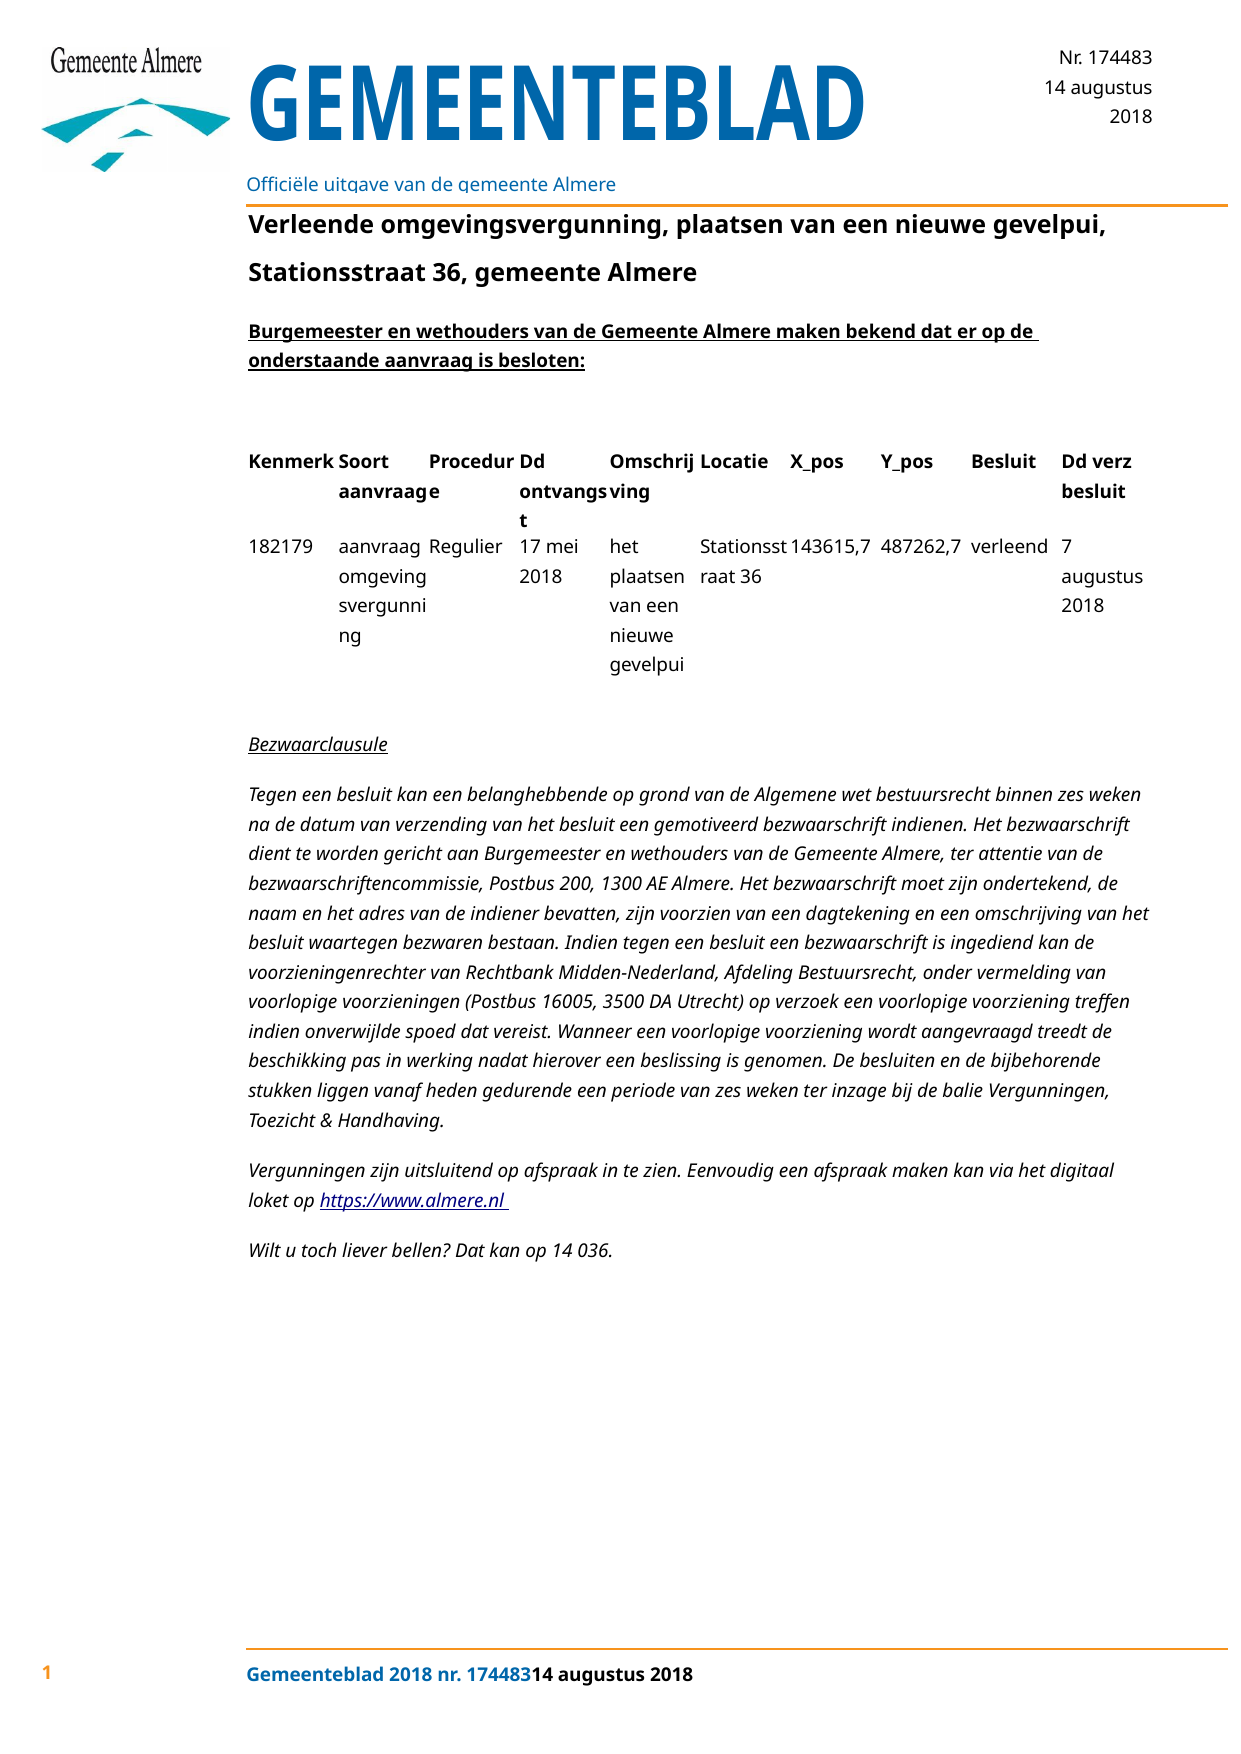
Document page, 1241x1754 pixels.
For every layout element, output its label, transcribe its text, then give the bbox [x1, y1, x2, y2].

table_header Omschrijving [609, 449, 700, 533]
table_cell 182179 [248, 533, 338, 677]
table_cell het plaatsen van een nieuwe gevelpui [609, 533, 700, 677]
table_cell 487262,7 [881, 533, 971, 677]
text Verleende omgevingsvergunning, plaatsen van een nieuwe gevelpui, Stationsstraat 36, gemeente Almere [248, 207, 1152, 288]
table_header Kenmerk [248, 449, 338, 533]
text Tegen een besluit kan een belanghebbende op grond van de Algemene wet bestuursrecht binnen zes weken na de datum van verzending van het besluit een gemotiveerd bezwaarschrift indienen. Het bezwaarschrift dient te worden gericht aan Burgemeester en wethouders van de Gemeente Almere, ter attentie van de bezwaarschriftencommissie, Postbus 200, 1300 AE Almere. Het bezwaarschrift moet zijn ondertekend, de naam en het adres van de indiener bevatten, zijn voorzien van een dagtekening en een omschrijving van het besluit waartegen bezwaren bestaan. Indien tegen een besluit een bezwaarschrift is ingediend kan de voorzieningenrechter van Rechtbank Midden-Nederland, Afdeling Bestuursrecht, onder vermelding van voorlopige voorzieningen (Postbus 16005, 3500 DA Utrecht) op verzoek een voorlopige voorziening treffen indien onverwijlde spoed dat vereist. Wanneer een voorlopige voorziening wordt aangevraagd treedt de beschikking pas in werking nadat hierover een beslissing is genomen. De besluiten en de bijbehorende stukken liggen vanaf heden gedurende een periode van zes weken ter inzage bij de balie Vergunningen, Toezicht & Handhaving. [248, 781, 1152, 1133]
table_header X_pos [790, 449, 881, 533]
text Wilt u toch liever bellen? Dat kan op 14 036. [248, 1237, 1152, 1263]
text Burgemeester en wethouders van de Gemeente Almere maken bekend dat er op de onderstaande aanvraag is besloten: [248, 318, 1152, 373]
table_header Procedure [429, 449, 519, 533]
text Vergunningen zijn uitsluitend op afspraak in te zien. Eenvoudig een afspraak maken kan via het digitaal loket op https://www.almere.nl [248, 1157, 1152, 1213]
text Bezwaarclausule [248, 731, 1152, 757]
table_header Dd verz besluit [1061, 449, 1152, 533]
table_cell Stationsstraat 36 [700, 533, 790, 677]
table_cell Regulier [429, 533, 519, 677]
table_header Besluit [971, 449, 1061, 533]
table_cell 143615,7 [790, 533, 881, 677]
table_header Soort aanvraag [338, 449, 429, 533]
table_cell aanvraag omgevingsvergunning [338, 533, 429, 677]
table_cell 17 mei 2018 [519, 533, 609, 677]
picture [41, 47, 231, 172]
table_header Locatie [700, 449, 790, 533]
table_cell 7 augustus 2018 [1061, 533, 1152, 677]
table_header Dd ontvangst [519, 449, 609, 533]
table_header Y_pos [881, 449, 971, 533]
table_cell verleend [971, 533, 1061, 677]
